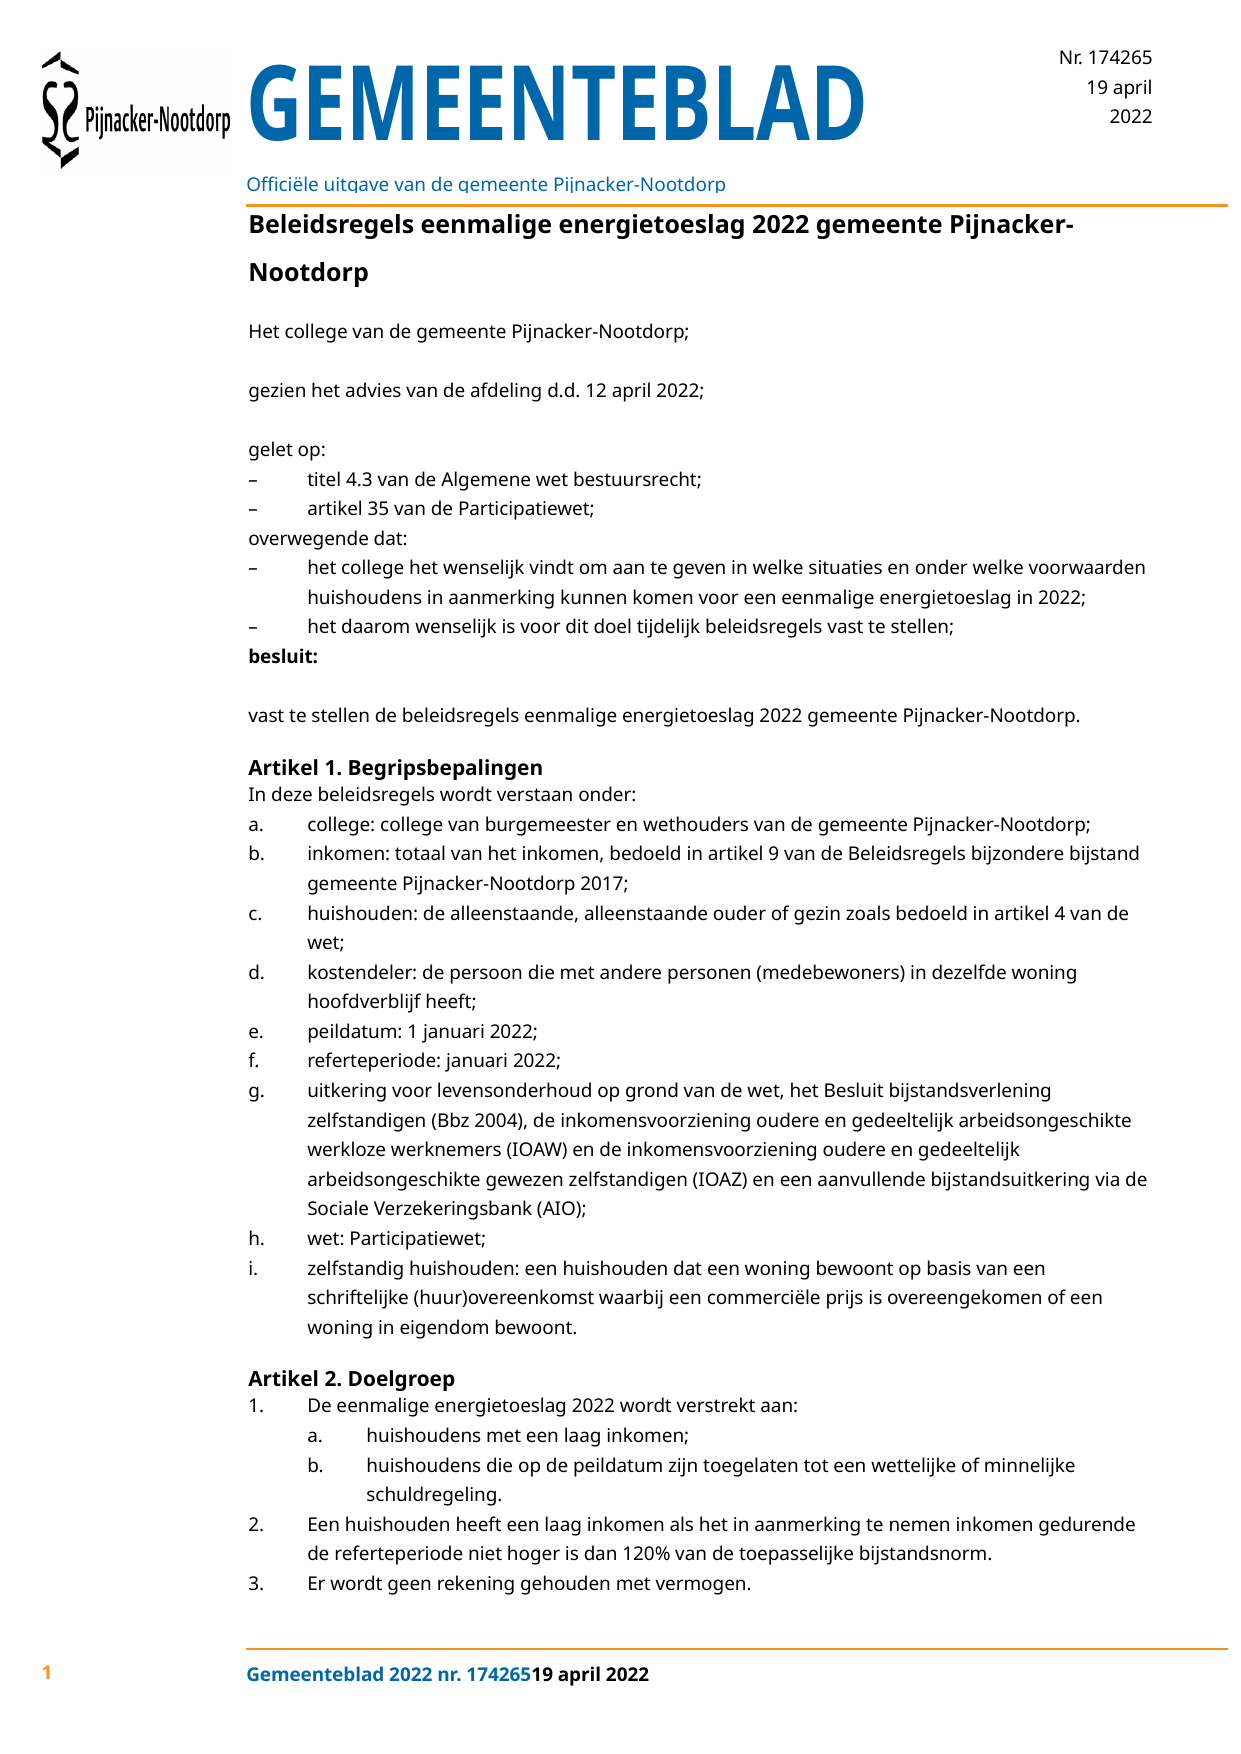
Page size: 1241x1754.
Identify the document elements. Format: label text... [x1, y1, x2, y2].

list De eenmalige energietoeslag 2022 wordt verstrekt aan: [248, 1393, 1152, 1418]
text gezien het advies van de afdeling d.d. 12 april 2022; [248, 377, 1152, 403]
list inkomen: totaal van het inkomen, bedoeld in artikel 9 van de Beleidsregels bijzondere bijstand gemeente Pijnacker-Nootdorp 2017; [248, 841, 1152, 896]
list referteperiode: januari 2022; [248, 1048, 1152, 1073]
text Artikel 2. Doelgroep [248, 1364, 1152, 1393]
text vast te stellen de beleidsregels eenmalige energietoeslag 2022 gemeente Pijnacker-Nootdorp. [248, 702, 1152, 728]
text besluit: [248, 643, 1152, 669]
list titel 4.3 van de Algemene wet bestuursrecht; [248, 466, 1152, 492]
text Beleidsregels eenmalige energietoeslag 2022 gemeente Pijnacker-Nootdorp [248, 207, 1152, 288]
list artikel 35 van de Participatiewet; [248, 495, 1152, 521]
picture [41, 47, 231, 172]
list wet: Participatiewet; [248, 1225, 1152, 1251]
text Artikel 1. Begripsbepalingen [248, 753, 1152, 781]
list het daarom wenselijk is voor dit doel tijdelijk beleidsregels vast te stellen; [248, 614, 1152, 639]
list huishoudens die op de peildatum zijn toegelaten tot een wettelijke of minnelijke schuldregeling. [307, 1452, 1152, 1507]
list kostendeler: de persoon die met andere personen (medebewoners) in dezelfde woning hoofdverblijf heeft; [248, 959, 1152, 1014]
list zelfstandig huishouden: een huishouden dat een woning bewoont op basis van een schriftelijke (huur)overeenkomst waarbij een commerciële prijs is overeengekomen of een woning in eigendom bewoont. [248, 1255, 1152, 1339]
list uitkering voor levensonderhoud op grond van de wet, het Besluit bijstandsverlening zelfstandigen (Bbz 2004), de inkomensvoorziening oudere en gedeeltelijk arbeidsongeschikte werkloze werknemers (IOAW) en de inkomensvoorziening oudere en gedeeltelijk arbeidsongeschikte gewezen zelfstandigen (IOAZ) en een aanvullende bijstandsuitkering via de Sociale Verzekeringsbank (AIO); [248, 1077, 1152, 1221]
text In deze beleidsregels wordt verstaan onder: [248, 781, 1152, 807]
list college: college van burgemeester en wethouders van de gemeente Pijnacker-Nootdorp; [248, 811, 1152, 837]
list peildatum: 1 januari 2022; [248, 1018, 1152, 1044]
list Een huishouden heeft een laag inkomen als het in aanmerking te nemen inkomen gedurende de referteperiode niet hoger is dan 120% van de toepasselijke bijstandsnorm. [248, 1511, 1152, 1566]
list het college het wenselijk vindt om aan te geven in welke situaties en onder welke voorwaarden huishoudens in aanmerking kunnen komen voor een eenmalige energietoeslag in 2022; [248, 554, 1152, 610]
text gelet op: [248, 436, 1152, 462]
text overwegende dat: [248, 525, 1152, 551]
list huishoudens met een laag inkomen; [307, 1422, 1152, 1448]
list Er wordt geen rekening gehouden met vermogen. [248, 1570, 1152, 1596]
list huishouden: de alleenstaande, alleenstaande ouder of gezin zoals bedoeld in artikel 4 van de wet; [248, 900, 1152, 955]
text Het college van de gemeente Pijnacker-Nootdorp; [248, 318, 1152, 344]
